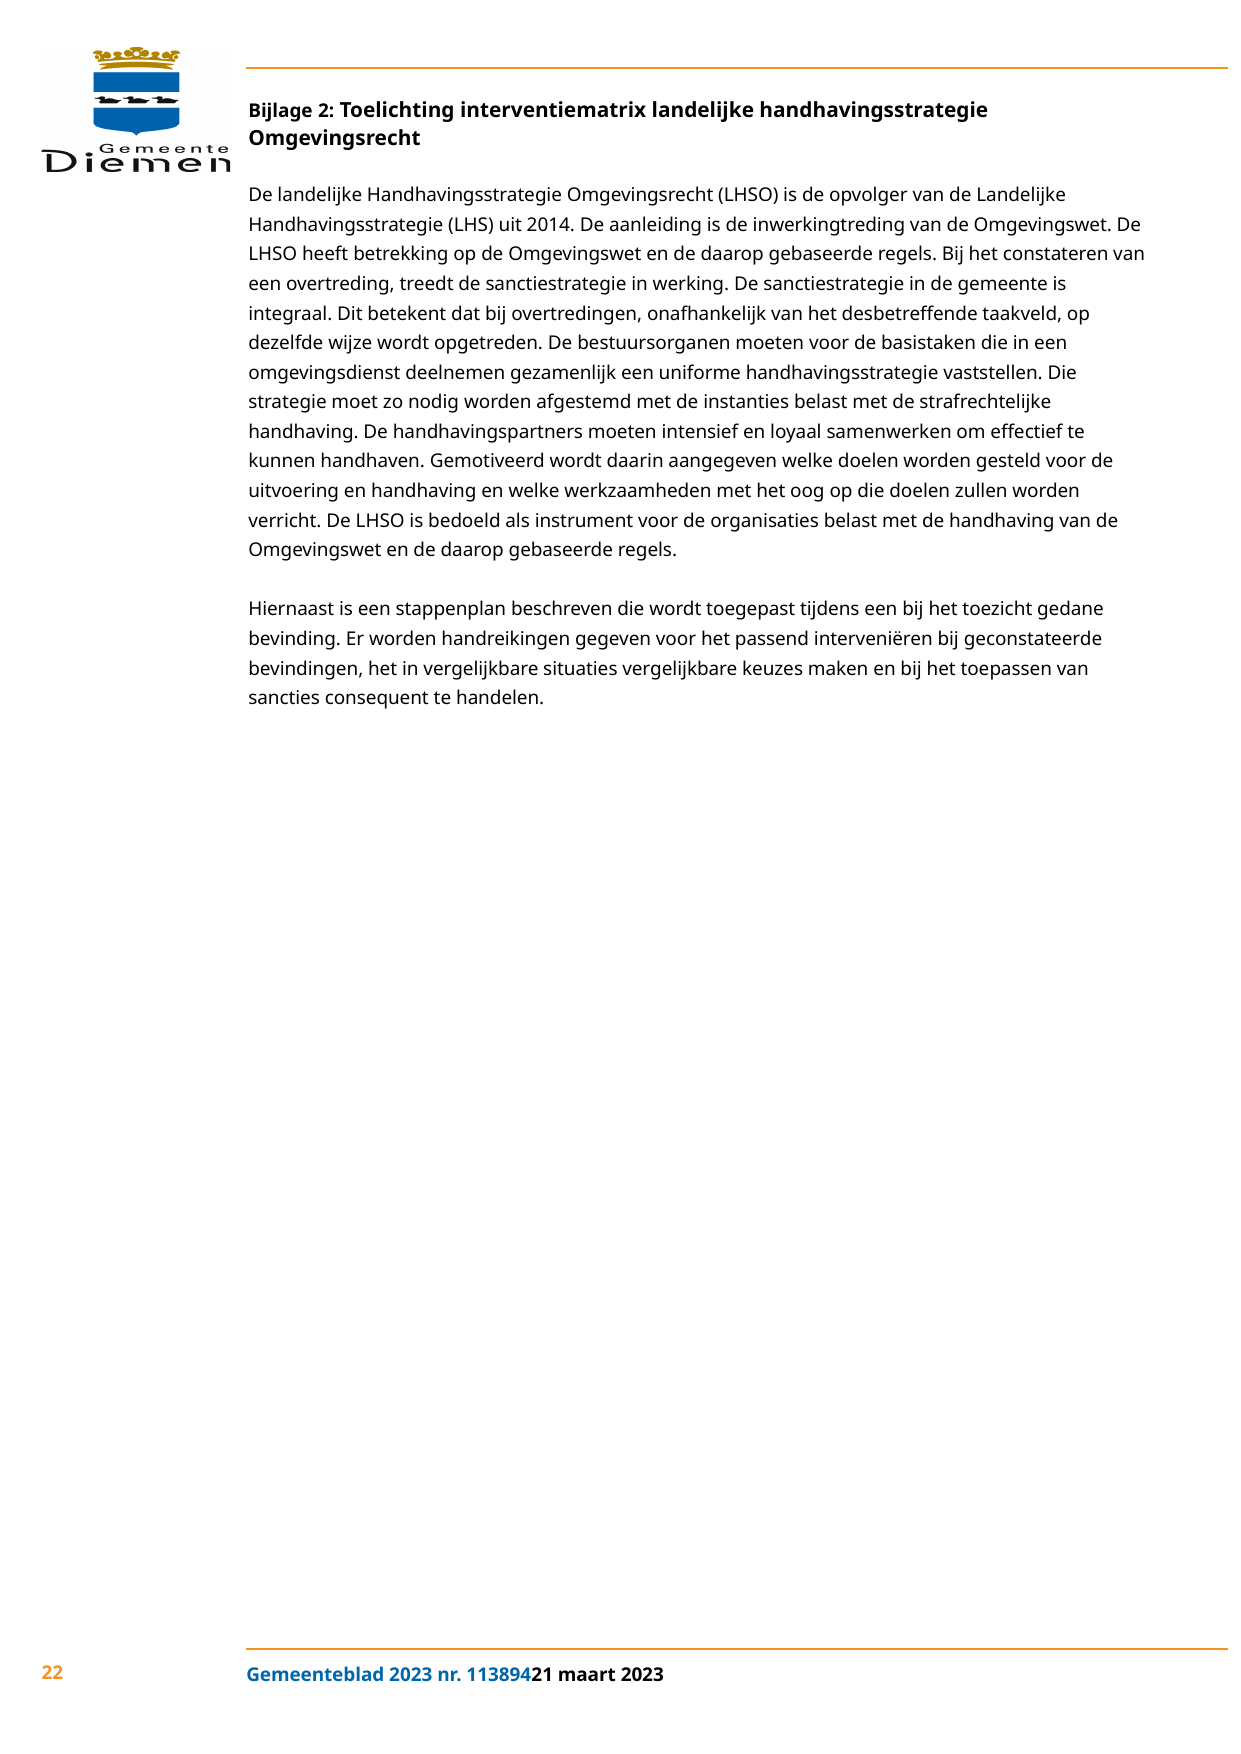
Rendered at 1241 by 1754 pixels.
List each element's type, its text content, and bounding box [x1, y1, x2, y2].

text De landelijke Handhavingsstrategie Omgevingsrecht (LHSO) is de opvolger van de Landelijke Handhavingsstrategie (LHS) uit 2014. De aanleiding is de inwerkingtreding van de Omgevingswet. De LHSO heeft betrekking op de Omgevingswet en de daarop gebaseerde regels. Bij het constateren van een overtreding, treedt de sanctiestrategie in werking. De sanctiestrategie in de gemeente is integraal. Dit betekent dat bij overtredingen, onafhankelijk van het desbetreffende taakveld, op dezelfde wijze wordt opgetreden. De bestuursorganen moeten voor de basistaken die in een omgevingsdienst deelnemen gezamenlijk een uniforme handhavingsstrategie vaststellen. Die strategie moet zo nodig worden afgestemd met de instanties belast met de strafrechtelijke handhaving. De handhavingspartners moeten intensief en loyaal samenwerken om effectief te kunnen handhaven. Gemotiveerd wordt daarin aangegeven welke doelen worden gesteld voor de uitvoering en handhaving en welke werkzaamheden met het oog op die doelen zullen worden verricht. De LHSO is bedoeld als instrument voor de organisaties belast met de handhaving van de Omgevingswet en de daarop gebaseerde regels. [248, 181, 1152, 562]
text Hiernaast is een stappenplan beschreven die wordt toegepast tijdens een bij het toezicht gedane bevinding. Er worden handreikingen gegeven voor het passend interveniëren bij geconstateerde bevindingen, het in vergelijkbare situaties vergelijkbare keuzes maken en bij het toepassen van sancties consequent te handelen. [248, 596, 1152, 710]
text Bijlage 2: Toelichting interventiematrix landelijke handhavingsstrategie Omgevingsrecht [248, 95, 1152, 152]
picture [41, 47, 231, 172]
